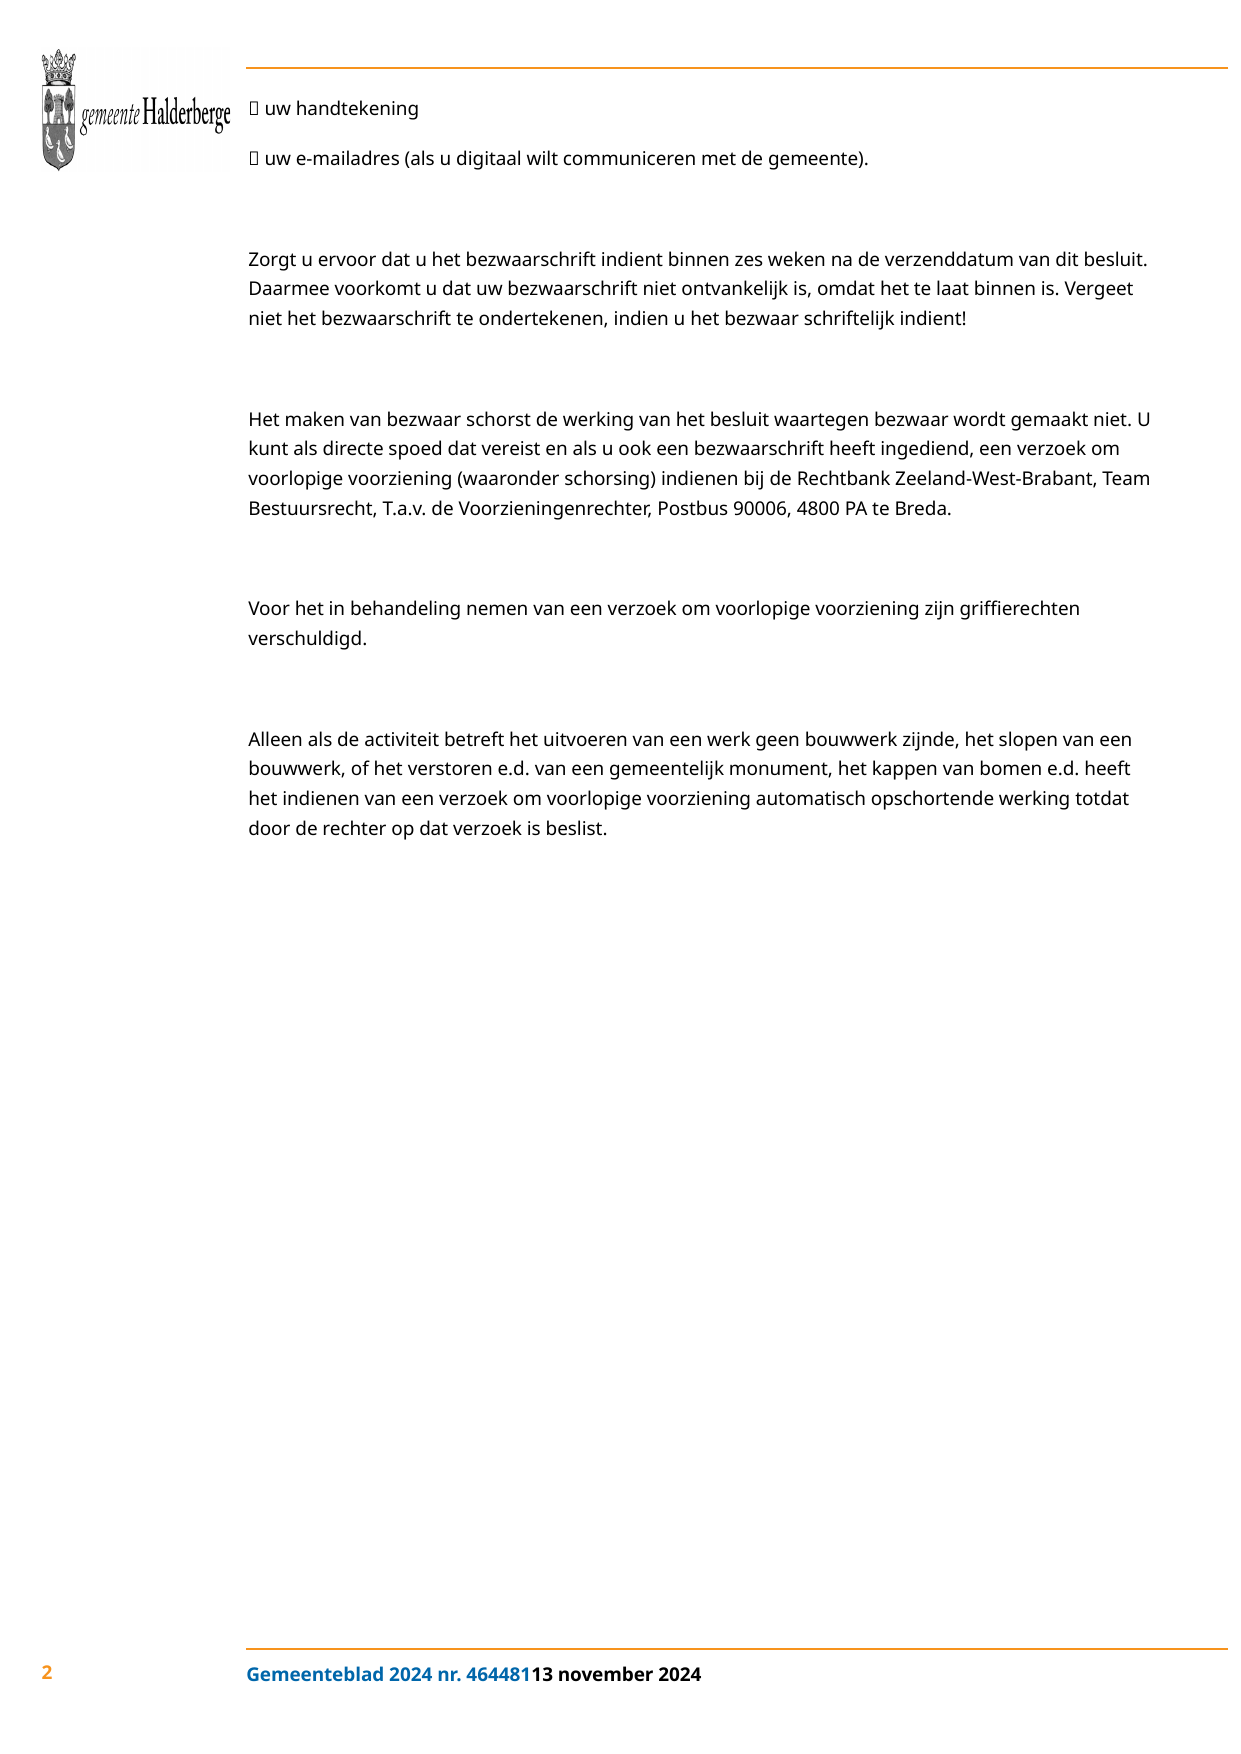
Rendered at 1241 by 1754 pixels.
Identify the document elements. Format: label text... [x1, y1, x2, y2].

text  uw handtekening [248, 95, 1152, 121]
text Alleen als de activiteit betreft het uitvoeren van een werk geen bouwwerk zijnde, het slopen van een bouwwerk, of het verstoren e.d. van een gemeentelijk monument, het kappen van bomen e.d. heeft het indienen van een verzoek om voorlopige voorziening automatisch opschortende werking totdat door de rechter op dat verzoek is beslist. [248, 726, 1152, 841]
text Het maken van bezwaar schorst de werking van het besluit waartegen bezwaar wordt gemaakt niet. U kunt als directe spoed dat vereist en als u ook een bezwaarschrift heeft ingediend, een verzoek om voorlopige voorziening (waaronder schorsing) indienen bij de Rechtbank Zeeland-West-Brabant, Team Bestuursrecht, T.a.v. de Voorzieningenrechter, Postbus 90006, 4800 PA te Breda. [248, 406, 1152, 521]
text Zorgt u ervoor dat u het bezwaarschrift indient binnen zes weken na de verzenddatum van dit besluit. Daarmee voorkomt u dat uw bezwaarschrift niet ontvankelijk is, omdat het te laat binnen is. Vergeet niet het bezwaarschrift te ondertekenen, indien u het bezwaar schriftelijk indient! [248, 246, 1152, 331]
text Voor het in behandeling nemen van een verzoek om voorlopige voorziening zijn griffierechten verschuldigd. [248, 596, 1152, 651]
text  uw e-mailadres (als u digitaal wilt communiceren met de gemeente). [248, 145, 1152, 171]
picture [41, 47, 231, 172]
